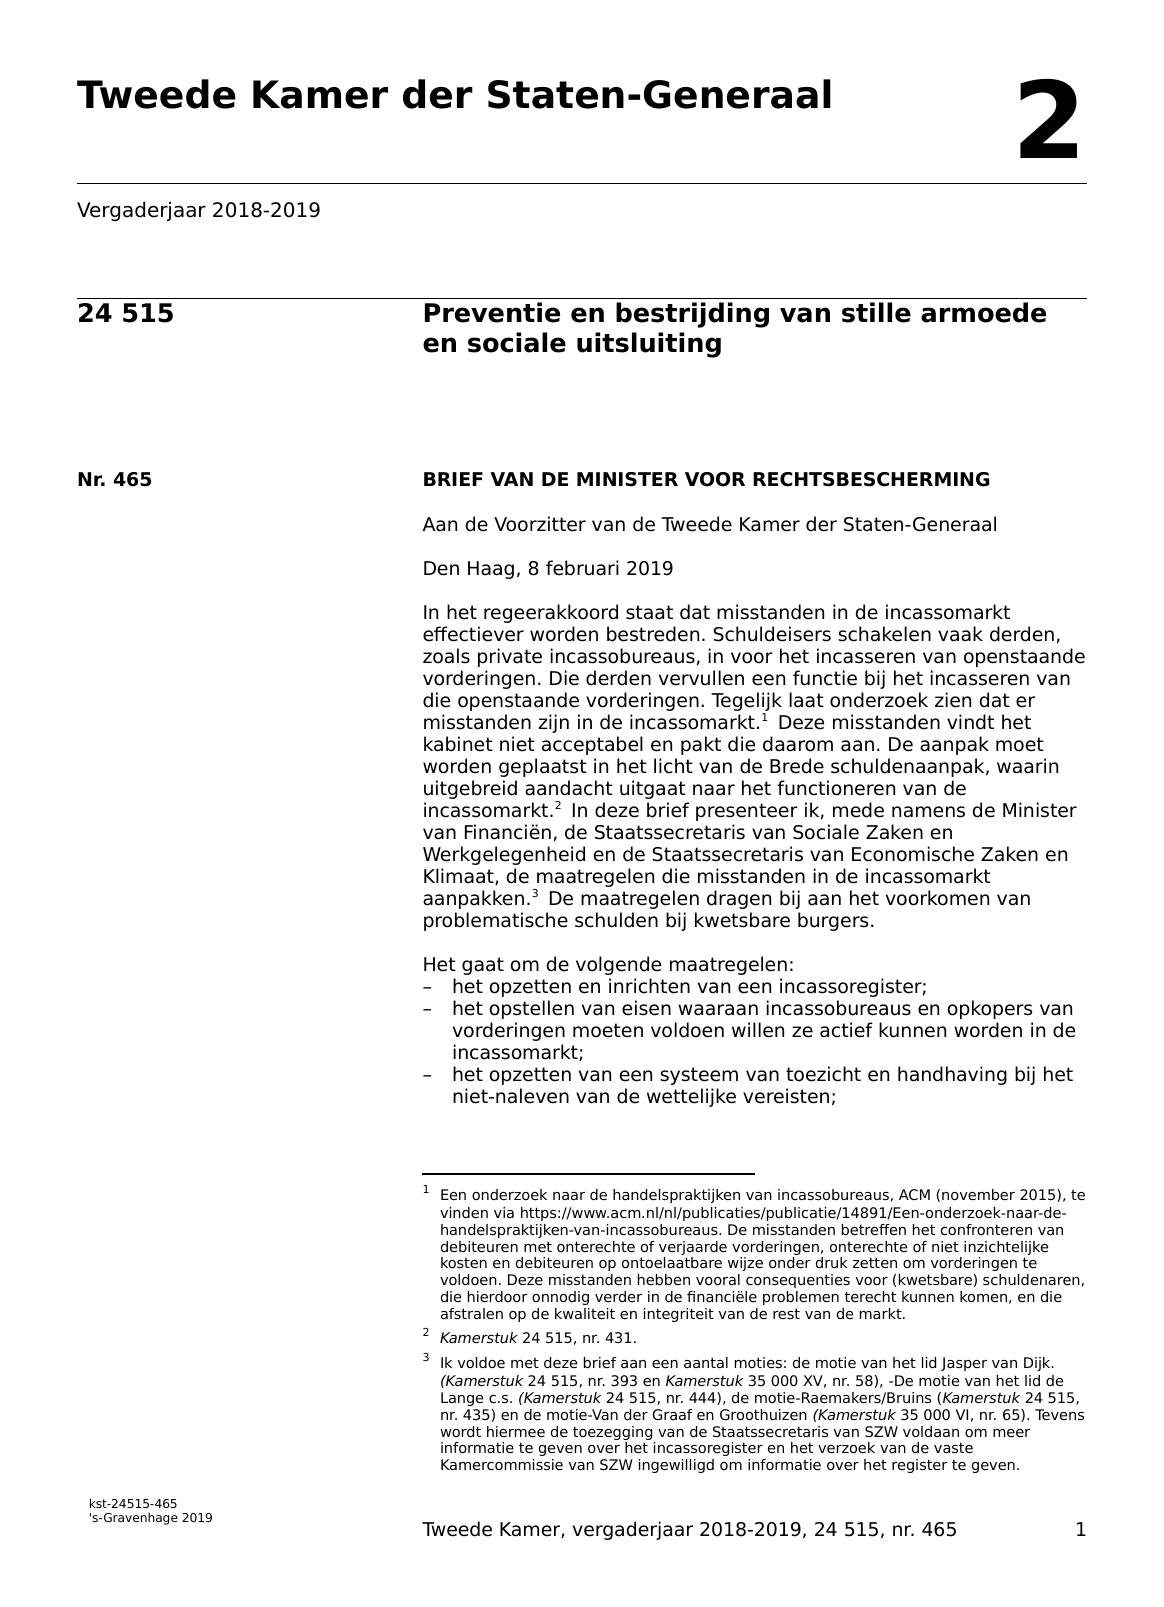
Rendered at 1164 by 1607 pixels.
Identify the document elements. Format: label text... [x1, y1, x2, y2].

text – het opzetten van een systeem van toezicht en handhaving bij het niet-naleven van de wettelijke vereisten; [422, 1064, 1087, 1108]
text In het regeerakkoord staat dat misstanden in de incassomarkt effectiever worden bestreden. Schuldeisers schakelen vaak derden, zoals private incassobureaus, in voor het incasseren van openstaande vorderingen. Die derden vervullen een functie bij het incasseren van die openstaande vorderingen. Tegelijk laat onderzoek zien dat er misstanden zijn in de incassomarkt. Deze misstanden vindt het kabinet niet acceptabel en pakt die daarom aan. De aanpak moet worden geplaatst in het licht van de Brede schuldenaanpak, waarin uitgebreid aandacht uitgaat naar het functioneren van de incassomarkt. In deze brief presenteer ik, mede namens de Minister van Financiën, de Staatssecretaris van Sociale Zaken en Werkgelegenheid en de Staatssecretaris van Economische Zaken en Klimaat, de maatregelen die misstanden in de incassomarkt aanpakken. De maatregelen dragen bij aan het voorkomen van problematische schulden bij kwetsbare burgers. [422, 602, 1087, 932]
table_cell Vergaderjaar 2018-2019 [77, 184, 1087, 298]
text – het opstellen van eisen waaraan incassobureaus en opkopers van vorderingen moeten voldoen willen ze actief kunnen worden in de incassomarkt; [422, 998, 1087, 1064]
text Aan de Voorzitter van de Tweede Kamer der Staten-Generaal [422, 513, 1087, 536]
table_header Tweede Kamer der Staten-Generaal [77, 59, 886, 183]
text Ik voldoe met deze brief aan een aantal moties: de motie van het lid Jasper van Dijk. (Kamerstuk 24 515, nr. 393 en Kamerstuk 35 000 XV, nr. 58), -De motie van het lid de Lange c.s. (Kamerstuk 24 515, nr. 444), de motie-Raemakers/Bruins (Kamerstuk 24 515, nr. 435) en de motie-Van der Graaf en Groothuizen (Kamerstuk 35 000 VI, nr. 65). Tevens wordt hiermee de toezegging van de Staatssecretaris van SZW voldaan om meer informatie te geven over het incassoregister en het verzoek van de vaste Kamercommissie van SZW ingewilligd om informatie over het register te geven. [422, 1351, 1087, 1474]
text 's-Gravenhage 2019 [88, 1511, 323, 1525]
text Kamerstuk 24 515, nr. 431. [422, 1326, 1087, 1348]
table_header 2 [886, 59, 1087, 183]
text kst-24515-465 [88, 1497, 323, 1511]
subtitle Nr. 465 BRIEF VAN DE MINISTER VOOR RECHTSBESCHERMING [77, 469, 1087, 491]
text Het gaat om de volgende maatregelen: [422, 954, 1087, 976]
subtitle 24 515 Preventie en bestrijding van stille armoede en sociale uitsluiting [77, 299, 1087, 358]
text Den Haag, 8 februari 2019 [422, 558, 1087, 580]
text Een onderzoek naar de handelspraktijken van incassobureaus, ACM (november 2015), te vinden via https://www.acm.nl/nl/publicaties/publicatie/14891/Een-onderzoek-naar-de-handelspraktijken-van-incassobureaus. De misstanden betreffen het confronteren van debiteuren met onterechte of verjaarde vorderingen, onterechte of niet inzichtelijke kosten en debiteuren op ontoelaatbare wijze onder druk zetten om vorderingen te voldoen. Deze misstanden hebben vooral consequenties voor (kwetsbare) schuldenaren, die hierdoor onnodig verder in de financiële problemen terecht kunnen komen, en die afstralen op de kwaliteit en integriteit van de rest van de markt. [422, 1183, 1087, 1323]
text – het opzetten en inrichten van een incassoregister; [422, 976, 1087, 998]
